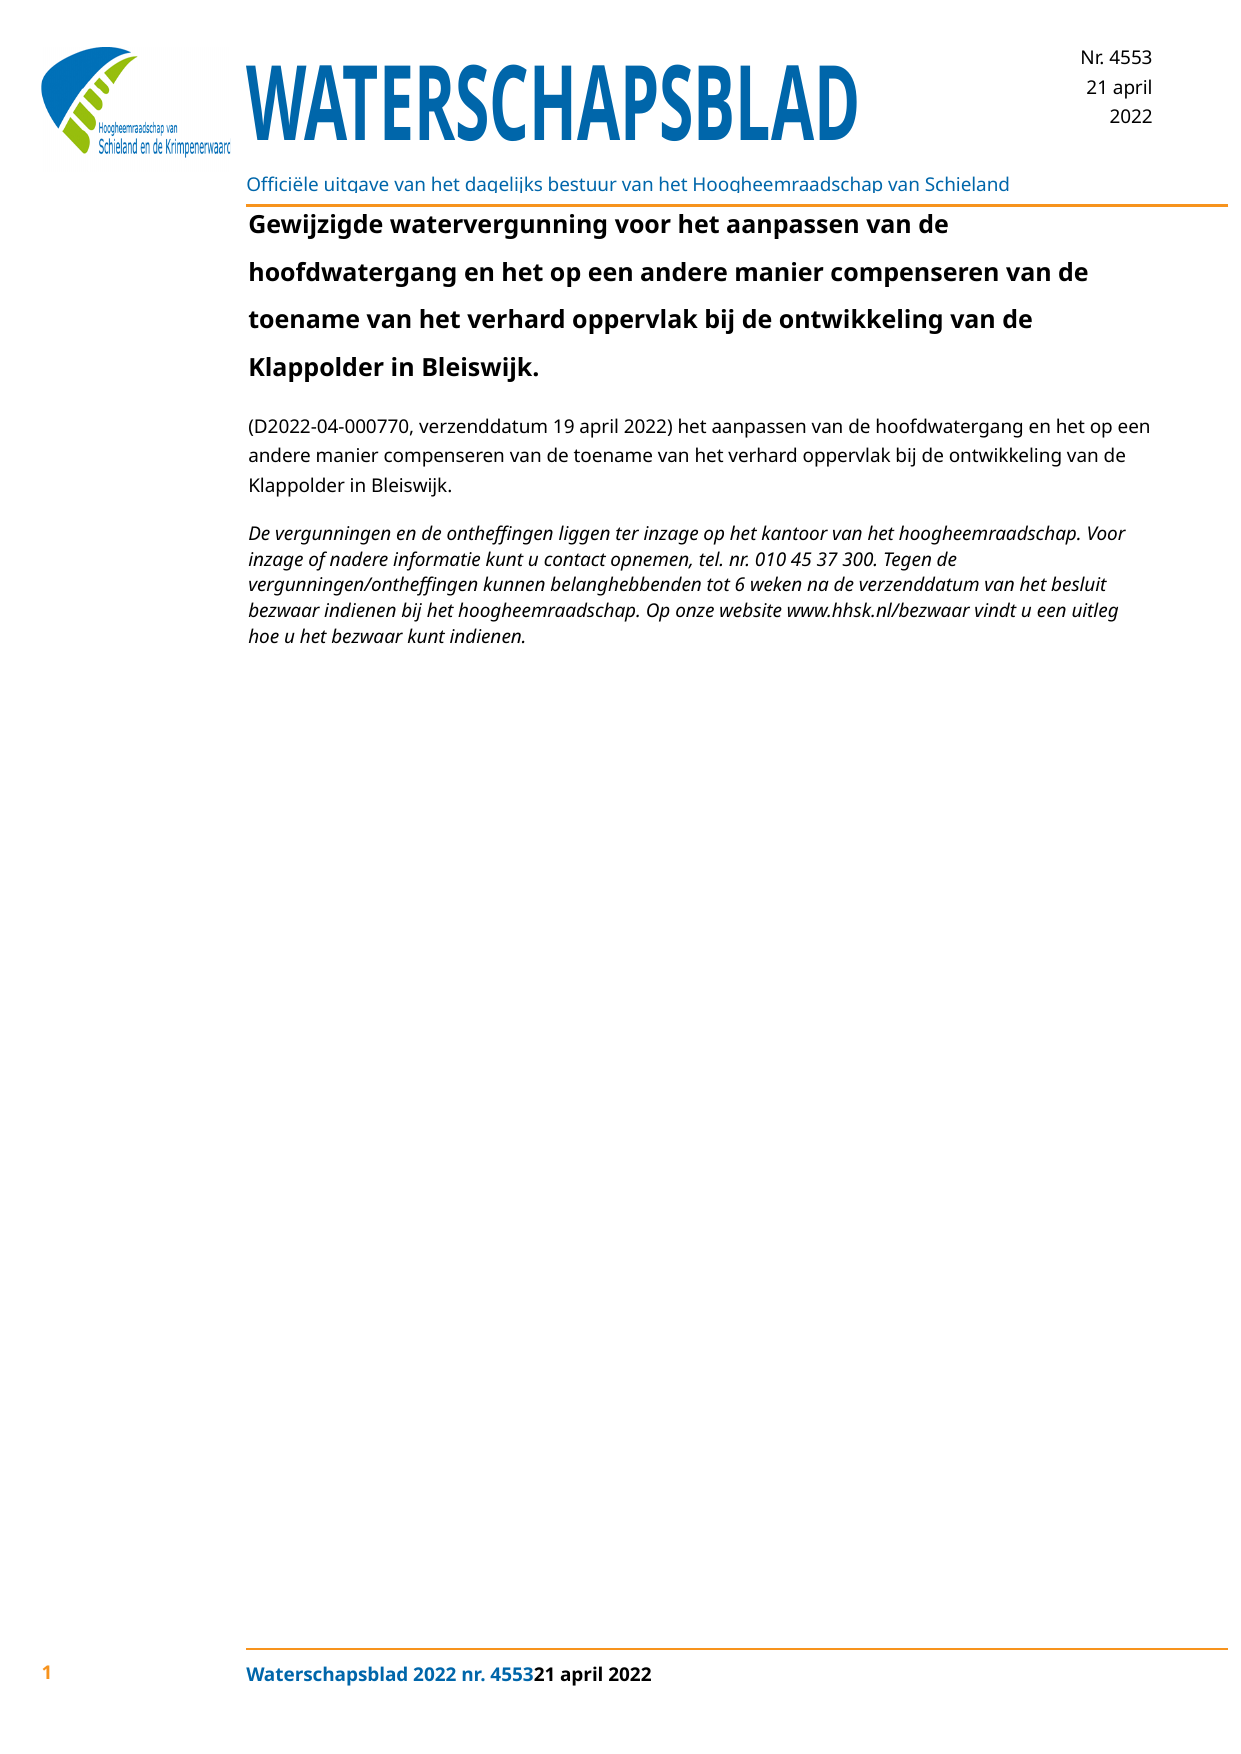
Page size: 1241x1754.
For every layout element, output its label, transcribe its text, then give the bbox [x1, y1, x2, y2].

text Gewijzigde watervergunning voor het aanpassen van de hoofdwatergang en het op een andere manier compenseren van de toename van het verhard oppervlak bij de ontwikkeling van de Klappolder in Bleiswijk. [248, 207, 1152, 384]
picture [41, 47, 231, 172]
text (D2022-04-000770, verzenddatum 19 april 2022) het aanpassen van de hoofdwatergang en het op een andere manier compenseren van de toename van het verhard oppervlak bij de ontwikkeling van de Klappolder in Bleiswijk. [248, 413, 1152, 498]
text De vergunningen en de ontheffingen liggen ter inzage op het kantoor van het hoogheemraadschap. Voor inzage of nadere informatie kunt u contact opnemen, tel. nr. 010 45 37 300. Tegen de vergunningen/ontheffingen kunnen belanghebbenden tot 6 weken na de verzenddatum van het besluit bezwaar indienen bij het hoogheemraadschap. Op onze website www.hhsk.nl/bezwaar vindt u een uitleg hoe u het bezwaar kunt indienen. [248, 520, 1152, 649]
